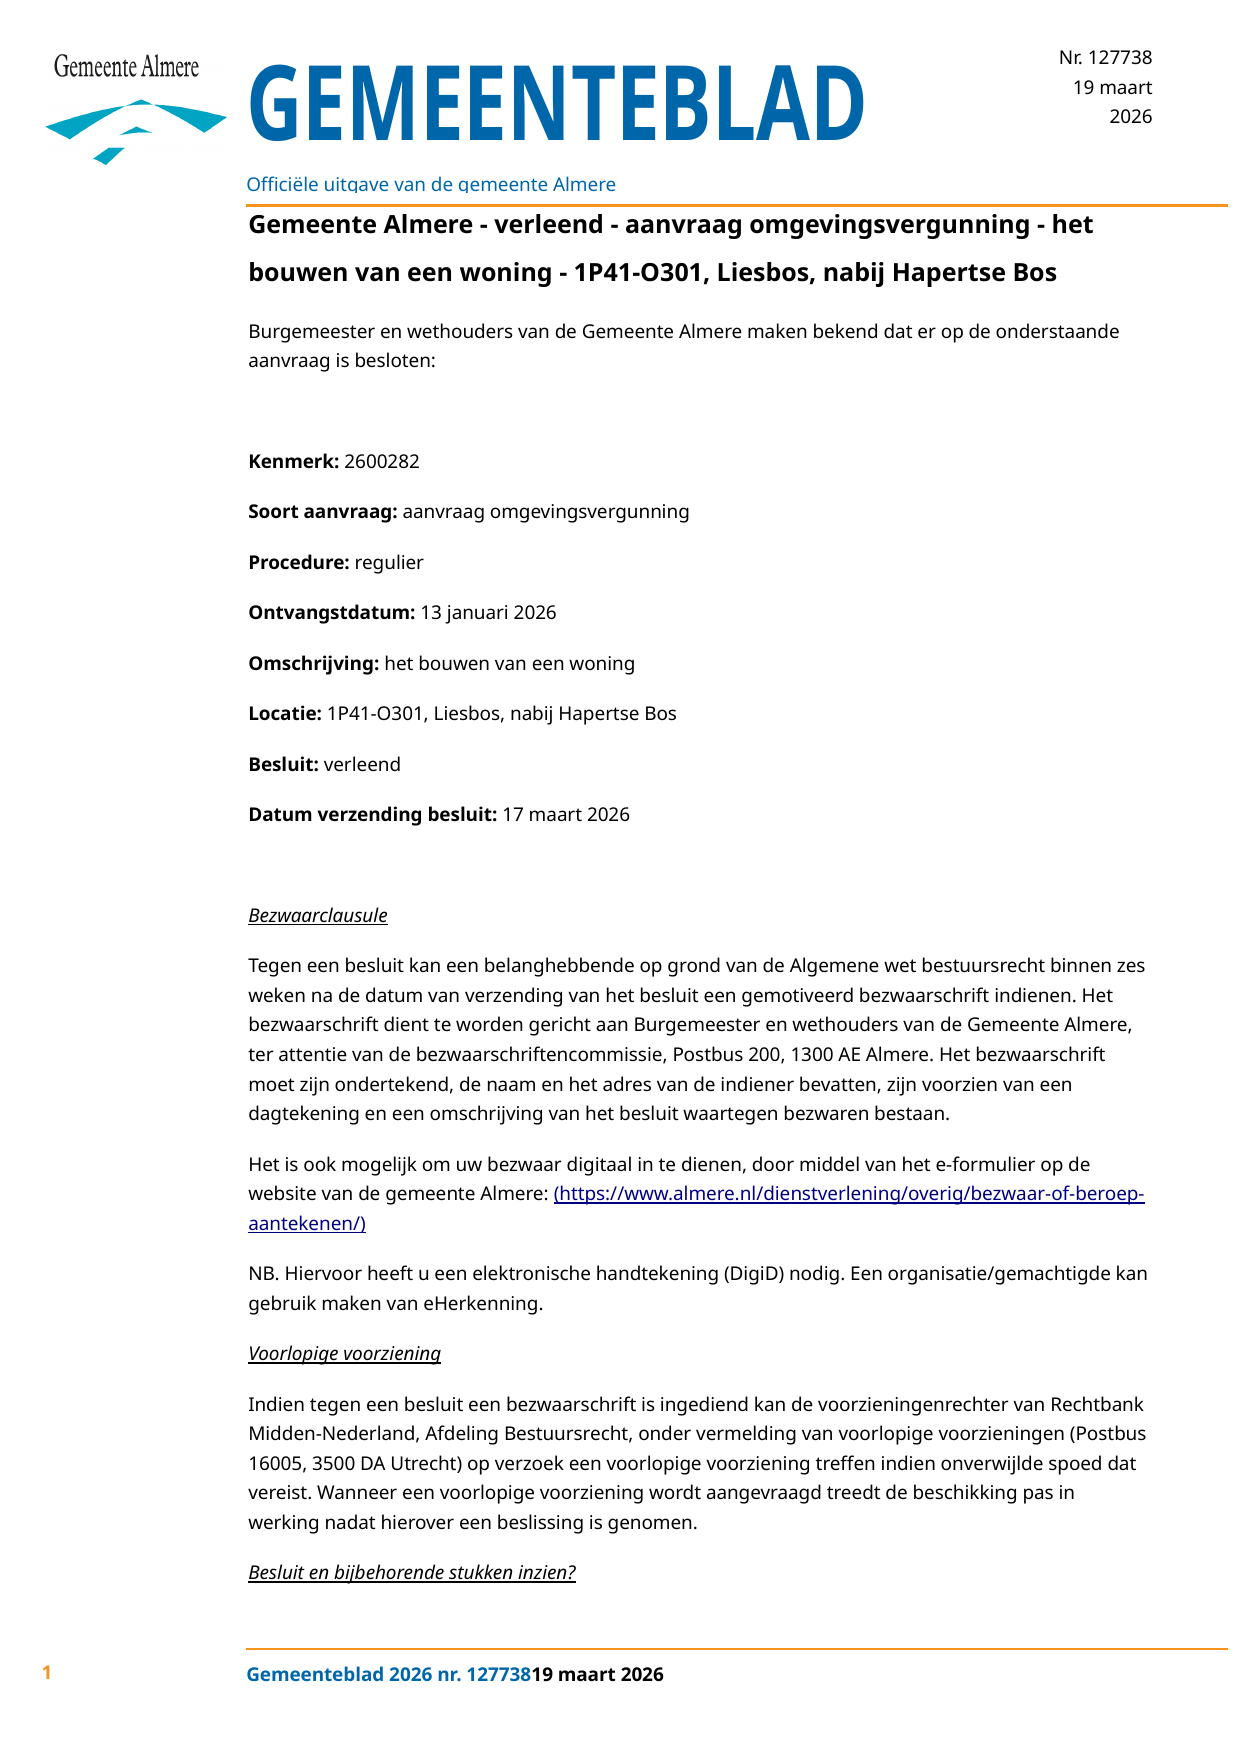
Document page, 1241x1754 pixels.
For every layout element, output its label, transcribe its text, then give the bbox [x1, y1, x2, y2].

text Voorlopige voorziening [248, 1340, 1152, 1366]
picture [41, 47, 231, 172]
text Burgemeester en wethouders van de Gemeente Almere maken bekend dat er op de onderstaande aanvraag is besloten: [248, 318, 1152, 373]
text Kenmerk: 2600282 [248, 448, 1152, 474]
text Besluit: verleend [248, 751, 1152, 777]
text Tegen een besluit kan een belanghebbende op grond van de Algemene wet bestuursrecht binnen zes weken na de datum van verzending van het besluit een gemotiveerd bezwaarschrift indienen. Het bezwaarschrift dient te worden gericht aan Burgemeester en wethouders van de Gemeente Almere, ter attentie van de bezwaarschriftencommissie, Postbus 200, 1300 AE Almere. Het bezwaarschrift moet zijn ondertekend, de naam en het adres van de indiener bevatten, zijn voorzien van een dagtekening en een omschrijving van het besluit waartegen bezwaren bestaan. [248, 952, 1152, 1126]
text Bezwaarclausule [248, 902, 1152, 928]
text Datum verzending besluit: 17 maart 2026 [248, 801, 1152, 827]
text NB. Hiervoor heeft u een elektronische handtekening (DigiD) nodig. Een organisatie/gemachtigde kan gebruik maken van eHerkenning. [248, 1260, 1152, 1316]
text Soort aanvraag: aanvraag omgevingsvergunning [248, 499, 1152, 524]
text Locatie: 1P41-O301, Liesbos, nabij Hapertse Bos [248, 700, 1152, 726]
text Besluit en bijbehorende stukken inzien? [248, 1559, 1152, 1585]
text Procedure: regulier [248, 549, 1152, 575]
text Gemeente Almere - verleend - aanvraag omgevingsvergunning - het bouwen van een woning - 1P41-O301, Liesbos, nabij Hapertse Bos [248, 207, 1152, 288]
text Het is ook mogelijk om uw bezwaar digitaal in te dienen, door middel van het e-formulier op de website van de gemeente Almere: (https://www.almere.nl/dienstverlening/overig/bezwaar-of-beroep-aantekenen/) [248, 1151, 1152, 1236]
text Ontvangstdatum: 13 januari 2026 [248, 599, 1152, 625]
text Indien tegen een besluit een bezwaarschrift is ingediend kan de voorzieningenrechter van Rechtbank Midden-Nederland, Afdeling Bestuursrecht, onder vermelding van voorlopige voorzieningen (Postbus 16005, 3500 DA Utrecht) op verzoek een voorlopige voorziening treffen indien onverwijlde spoed dat vereist. Wanneer een voorlopige voorziening wordt aangevraagd treedt de beschikking pas in werking nadat hierover een beslissing is genomen. [248, 1391, 1152, 1535]
text Omschrijving: het bouwen van een woning [248, 650, 1152, 676]
